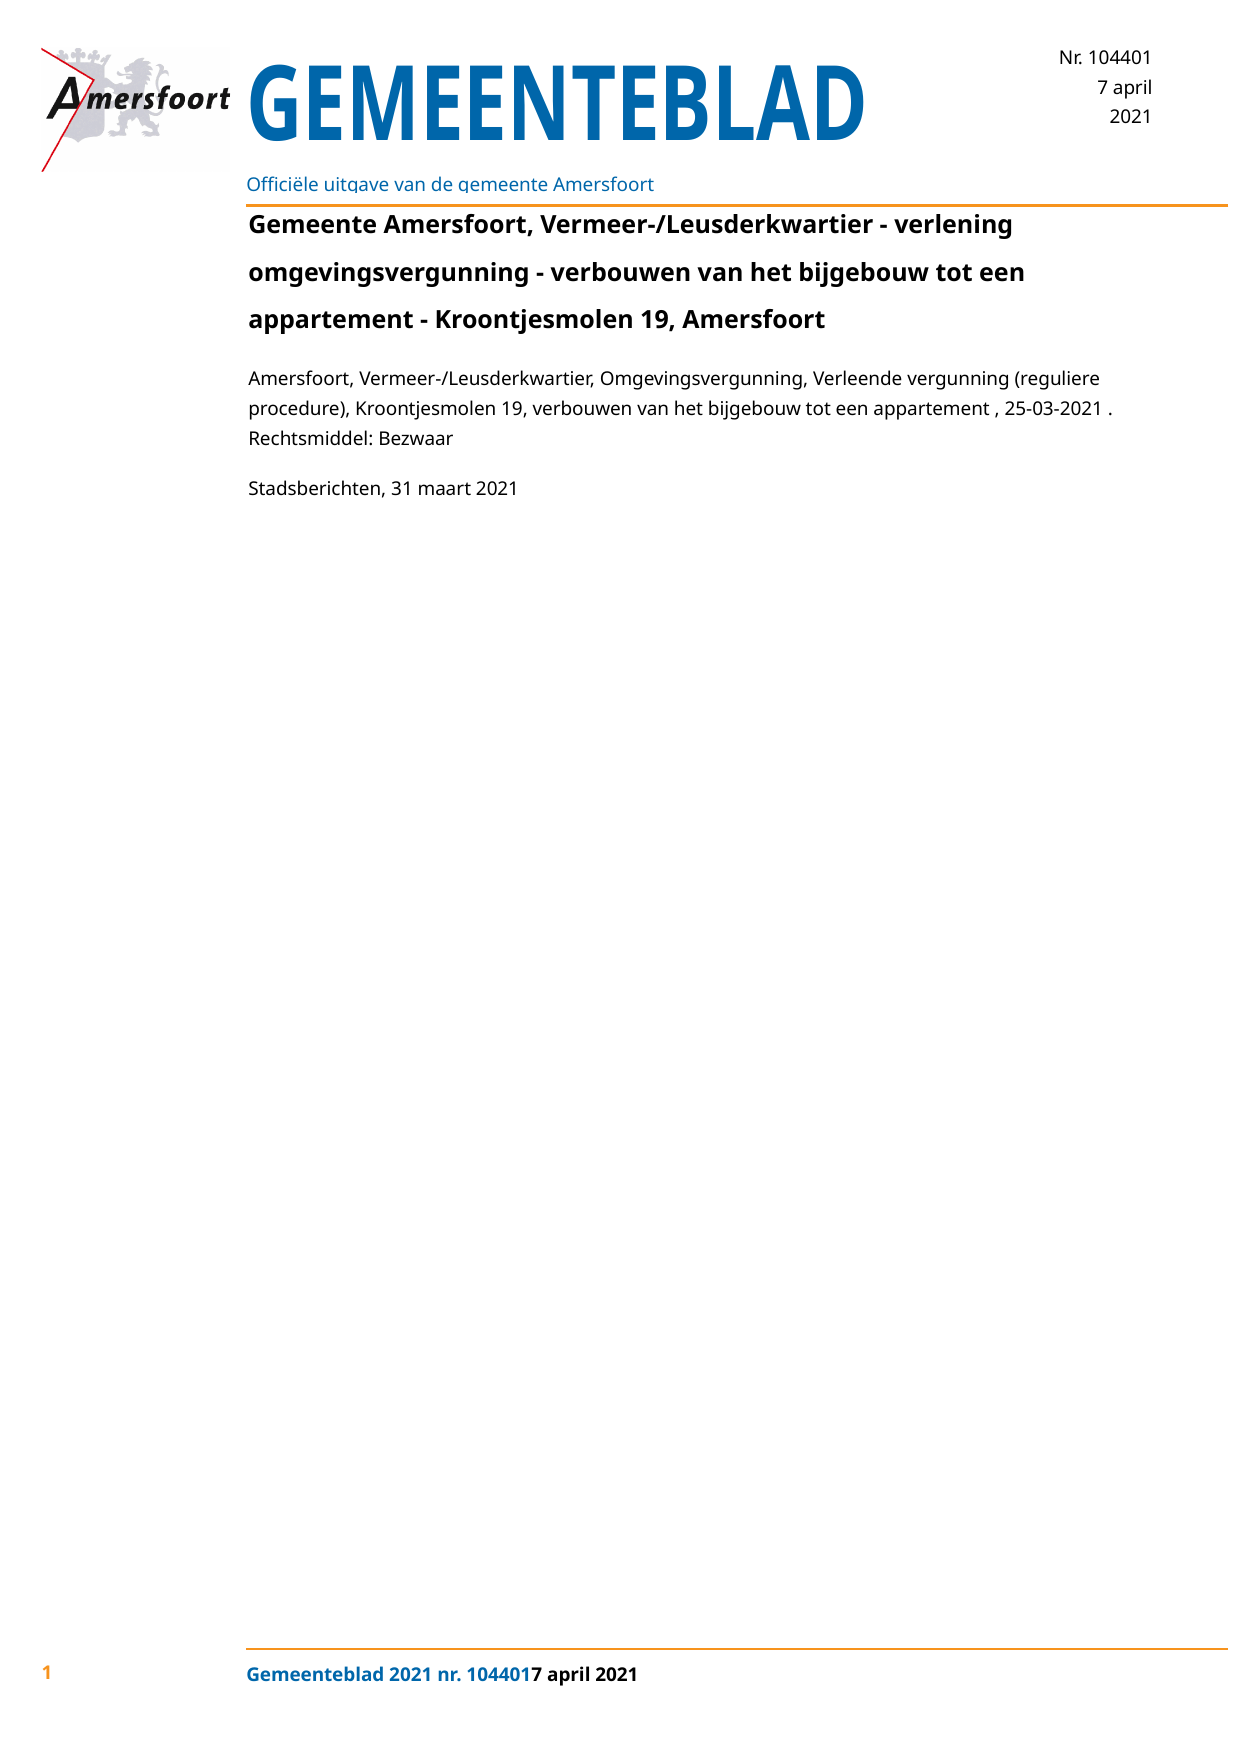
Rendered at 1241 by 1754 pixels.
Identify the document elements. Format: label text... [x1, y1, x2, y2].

text Stadsberichten, 31 maart 2021 [248, 475, 1152, 501]
picture [41, 47, 231, 172]
text Amersfoort, Vermeer-/Leusderkwartier, Omgevingsvergunning, Verleende vergunning (reguliere procedure), Kroontjesmolen 19, verbouwen van het bijgebouw tot een appartement , 25-03-2021 . Rechtsmiddel: Bezwaar [248, 366, 1152, 450]
text Gemeente Amersfoort, Vermeer-/Leusderkwartier - verlening omgevingsvergunning - verbouwen van het bijgebouw tot een appartement - Kroontjesmolen 19, Amersfoort [248, 207, 1152, 336]
